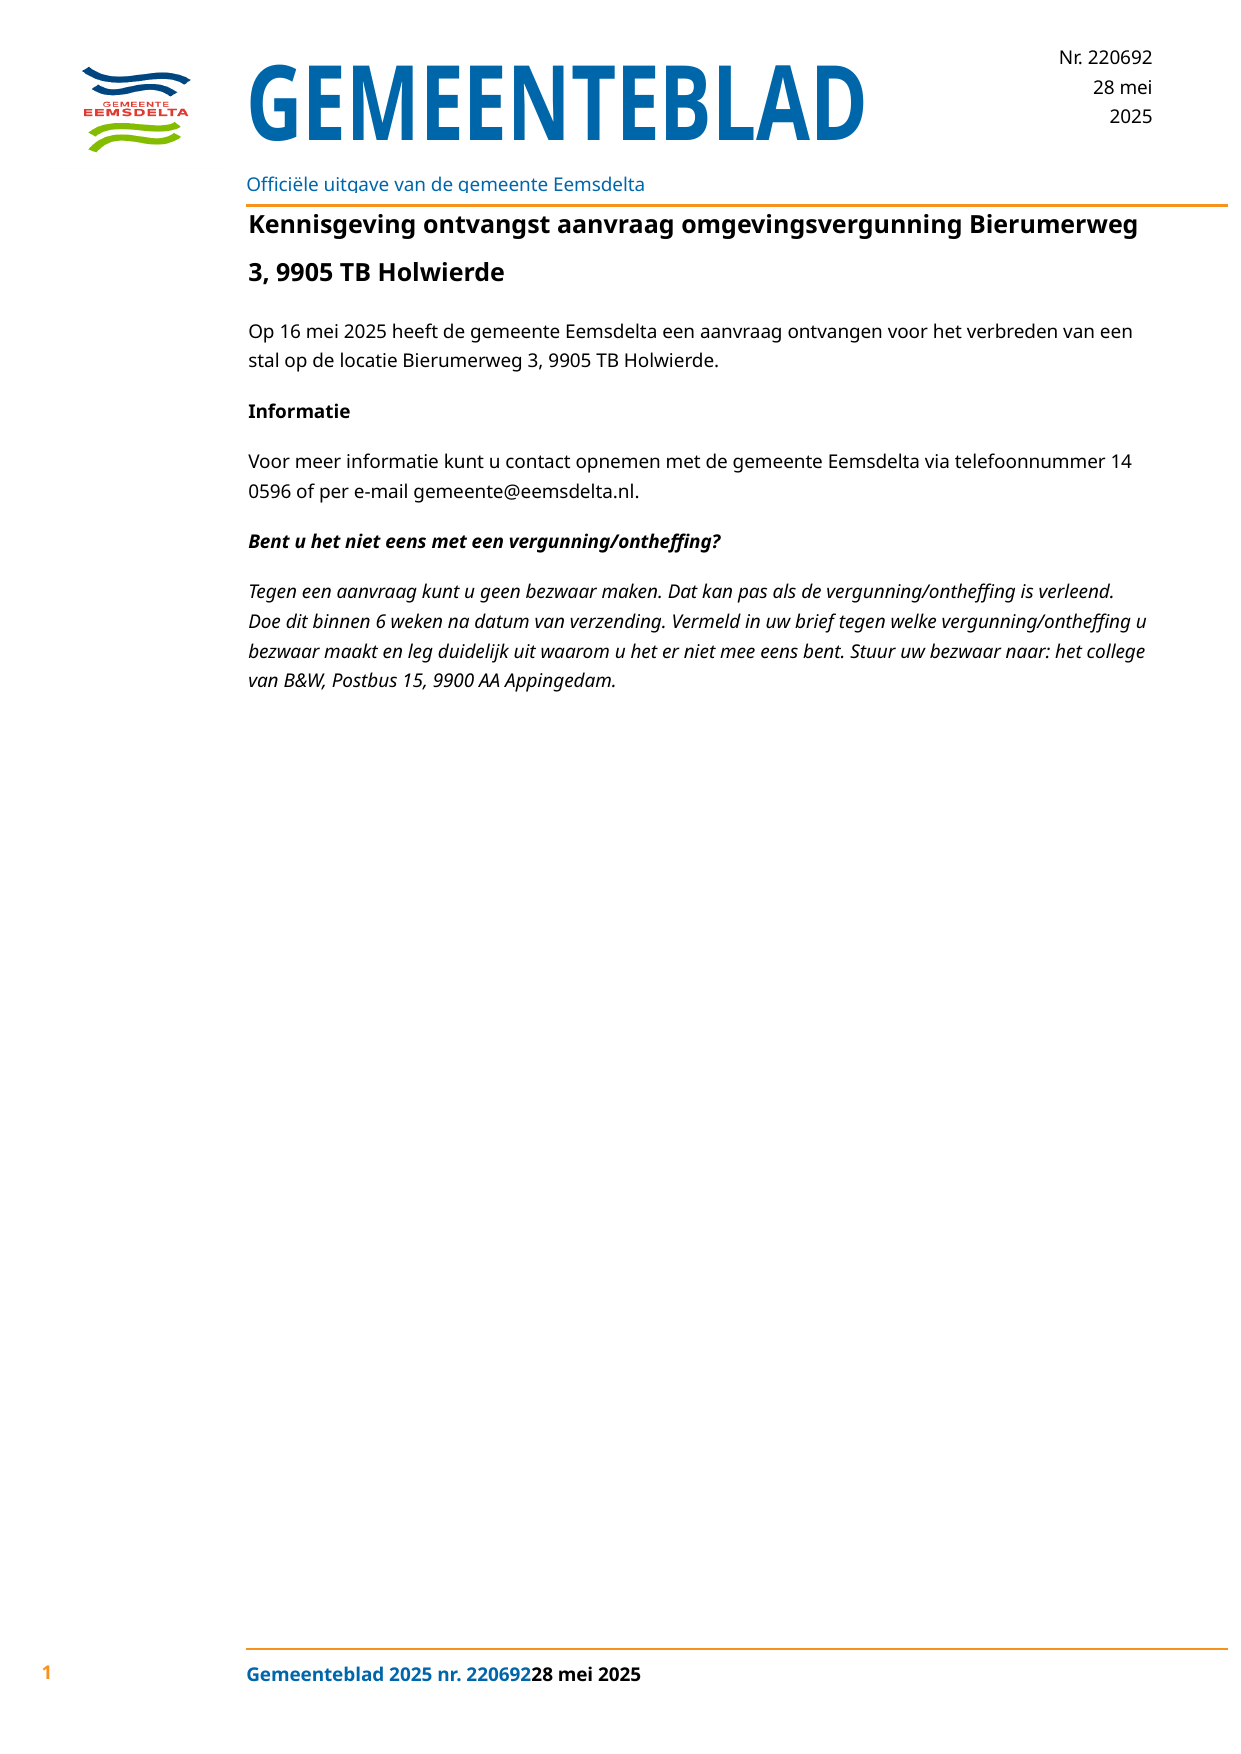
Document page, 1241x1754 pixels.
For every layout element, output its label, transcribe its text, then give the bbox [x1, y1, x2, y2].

text Tegen een aanvraag kunt u geen bezwaar maken. Dat kan pas als de vergunning/ontheffing is verleend. Doe dit binnen 6 weken na datum van verzending. Vermeld in uw brief tegen welke vergunning/ontheffing u bezwaar maakt en leg duidelijk uit waarom u het er niet mee eens bent. Stuur uw bezwaar naar: het college van B&W, Postbus 15, 9900 AA Appingedam. [248, 579, 1152, 693]
text Op 16 mei 2025 heeft de gemeente Eemsdelta een aanvraag ontvangen voor het verbreden van een stal op de locatie Bierumerweg 3, 9905 TB Holwierde. [248, 318, 1152, 373]
text Kennisgeving ontvangst aanvraag omgevingsvergunning Bierumerweg 3, 9905 TB Holwierde [248, 207, 1152, 288]
text Voor meer informatie kunt u contact opnemen met de gemeente Eemsdelta via telefoonnummer 14 0596 of per e-mail gemeente@eemsdelta.nl. [248, 448, 1152, 504]
picture [41, 47, 231, 172]
text Bent u het niet eens met een vergunning/ontheffing? [248, 528, 1152, 554]
text Informatie [248, 398, 1152, 424]
